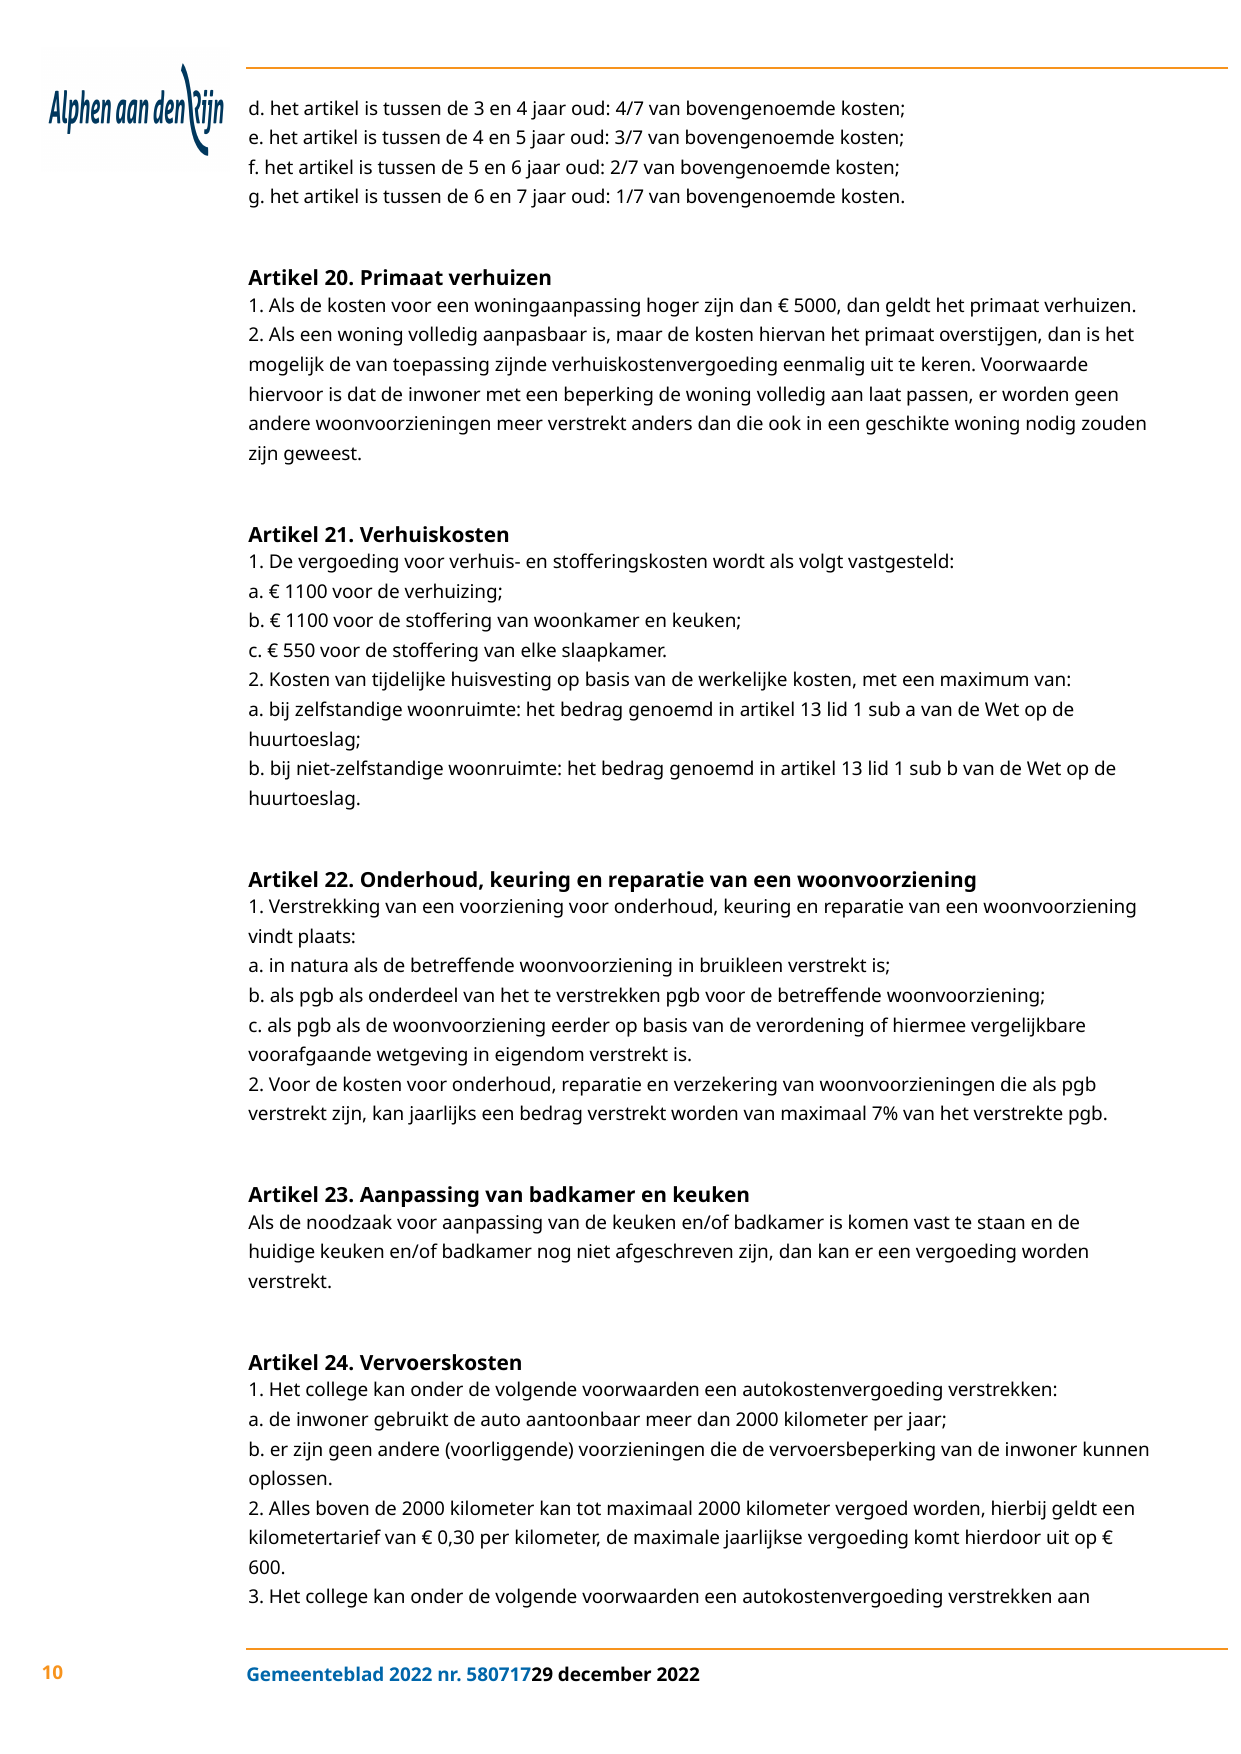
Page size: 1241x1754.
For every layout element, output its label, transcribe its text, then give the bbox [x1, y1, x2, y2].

text 1. Het college kan onder de volgende voorwaarden een autokostenvergoeding verstrekken: [248, 1377, 1152, 1402]
text b. € 1100 voor de stoffering van woonkamer en keuken; [248, 607, 1152, 633]
text b. als pgb als onderdeel van het te verstrekken pgb voor de betreffende woonvoorziening; [248, 982, 1152, 1008]
text Artikel 22. Onderhoud, keuring en reparatie van een woonvoorziening [248, 865, 1152, 893]
text d. het artikel is tussen de 3 en 4 jaar oud: 4/7 van bovengenoemde kosten; [248, 95, 1152, 121]
text b. bij niet-zelfstandige woonruimte: het bedrag genoemd in artikel 13 lid 1 sub b van de Wet op de huurtoeslag. [248, 755, 1152, 811]
text Artikel 21. Verhuiskosten [248, 520, 1152, 548]
picture [41, 47, 231, 172]
text a. in natura als de betreffende woonvoorziening in bruikleen verstrekt is; [248, 953, 1152, 978]
text 1. Als de kosten voor een woningaanpassing hoger zijn dan € 5000, dan geldt het primaat verhuizen. [248, 292, 1152, 318]
text g. het artikel is tussen de 6 en 7 jaar oud: 1/7 van bovengenoemde kosten. [248, 183, 1152, 209]
text 2. Als een woning volledig aanpasbaar is, maar de kosten hiervan het primaat overstijgen, dan is het mogelijk de van toepassing zijnde verhuiskostenvergoeding eenmalig uit te keren. Voorwaarde hiervoor is dat de inwoner met een beperking de woning volledig aan laat passen, er worden geen andere woonvoorzieningen meer verstrekt anders dan die ook in een geschikte woning nodig zouden zijn geweest. [248, 322, 1152, 466]
text 2. Kosten van tijdelijke huisvesting op basis van de werkelijke kosten, met een maximum van: [248, 667, 1152, 692]
text a. € 1100 voor de verhuizing; [248, 578, 1152, 604]
text Als de noodzaak voor aanpassing van de keuken en/of badkamer is komen vast te staan en de huidige keuken en/of badkamer nog niet afgeschreven zijn, dan kan er een vergoeding worden verstrekt. [248, 1209, 1152, 1294]
text 2. Voor de kosten voor onderhoud, reparatie en verzekering van woonvoorzieningen die als pgb verstrekt zijn, kan jaarlijks een bedrag verstrekt worden van maximaal 7% van het verstrekte pgb. [248, 1071, 1152, 1126]
text 3. Het college kan onder de volgende voorwaarden een autokostenvergoeding verstrekken aan [248, 1584, 1152, 1609]
text b. er zijn geen andere (voorliggende) voorzieningen die de vervoersbeperking van de inwoner kunnen oplossen. [248, 1436, 1152, 1491]
text 1. Verstrekking van een voorziening voor onderhoud, keuring en reparatie van een woonvoorziening vindt plaats: [248, 893, 1152, 949]
text Artikel 23. Aanpassing van badkamer en keuken [248, 1181, 1152, 1209]
text c. € 550 voor de stoffering van elke slaapkamer. [248, 637, 1152, 663]
text Artikel 24. Vervoerskosten [248, 1348, 1152, 1377]
text a. bij zelfstandige woonruimte: het bedrag genoemd in artikel 13 lid 1 sub a van de Wet op de huurtoeslag; [248, 696, 1152, 752]
text 2. Alles boven de 2000 kilometer kan tot maximaal 2000 kilometer vergoed worden, hierbij geldt een kilometertarief van € 0,30 per kilometer, de maximale jaarlijkse vergoeding komt hierdoor uit op € 600. [248, 1495, 1152, 1580]
text a. de inwoner gebruikt de auto aantoonbaar meer dan 2000 kilometer per jaar; [248, 1406, 1152, 1432]
text e. het artikel is tussen de 4 en 5 jaar oud: 3/7 van bovengenoemde kosten; [248, 124, 1152, 150]
text f. het artikel is tussen de 5 en 6 jaar oud: 2/7 van bovengenoemde kosten; [248, 154, 1152, 180]
text Artikel 20. Primaat verhuizen [248, 263, 1152, 292]
text c. als pgb als de woonvoorziening eerder op basis van de verordening of hiermee vergelijkbare voorafgaande wetgeving in eigendom verstrekt is. [248, 1012, 1152, 1067]
text 1. De vergoeding voor verhuis- en stofferingskosten wordt als volgt vastgesteld: [248, 548, 1152, 574]
